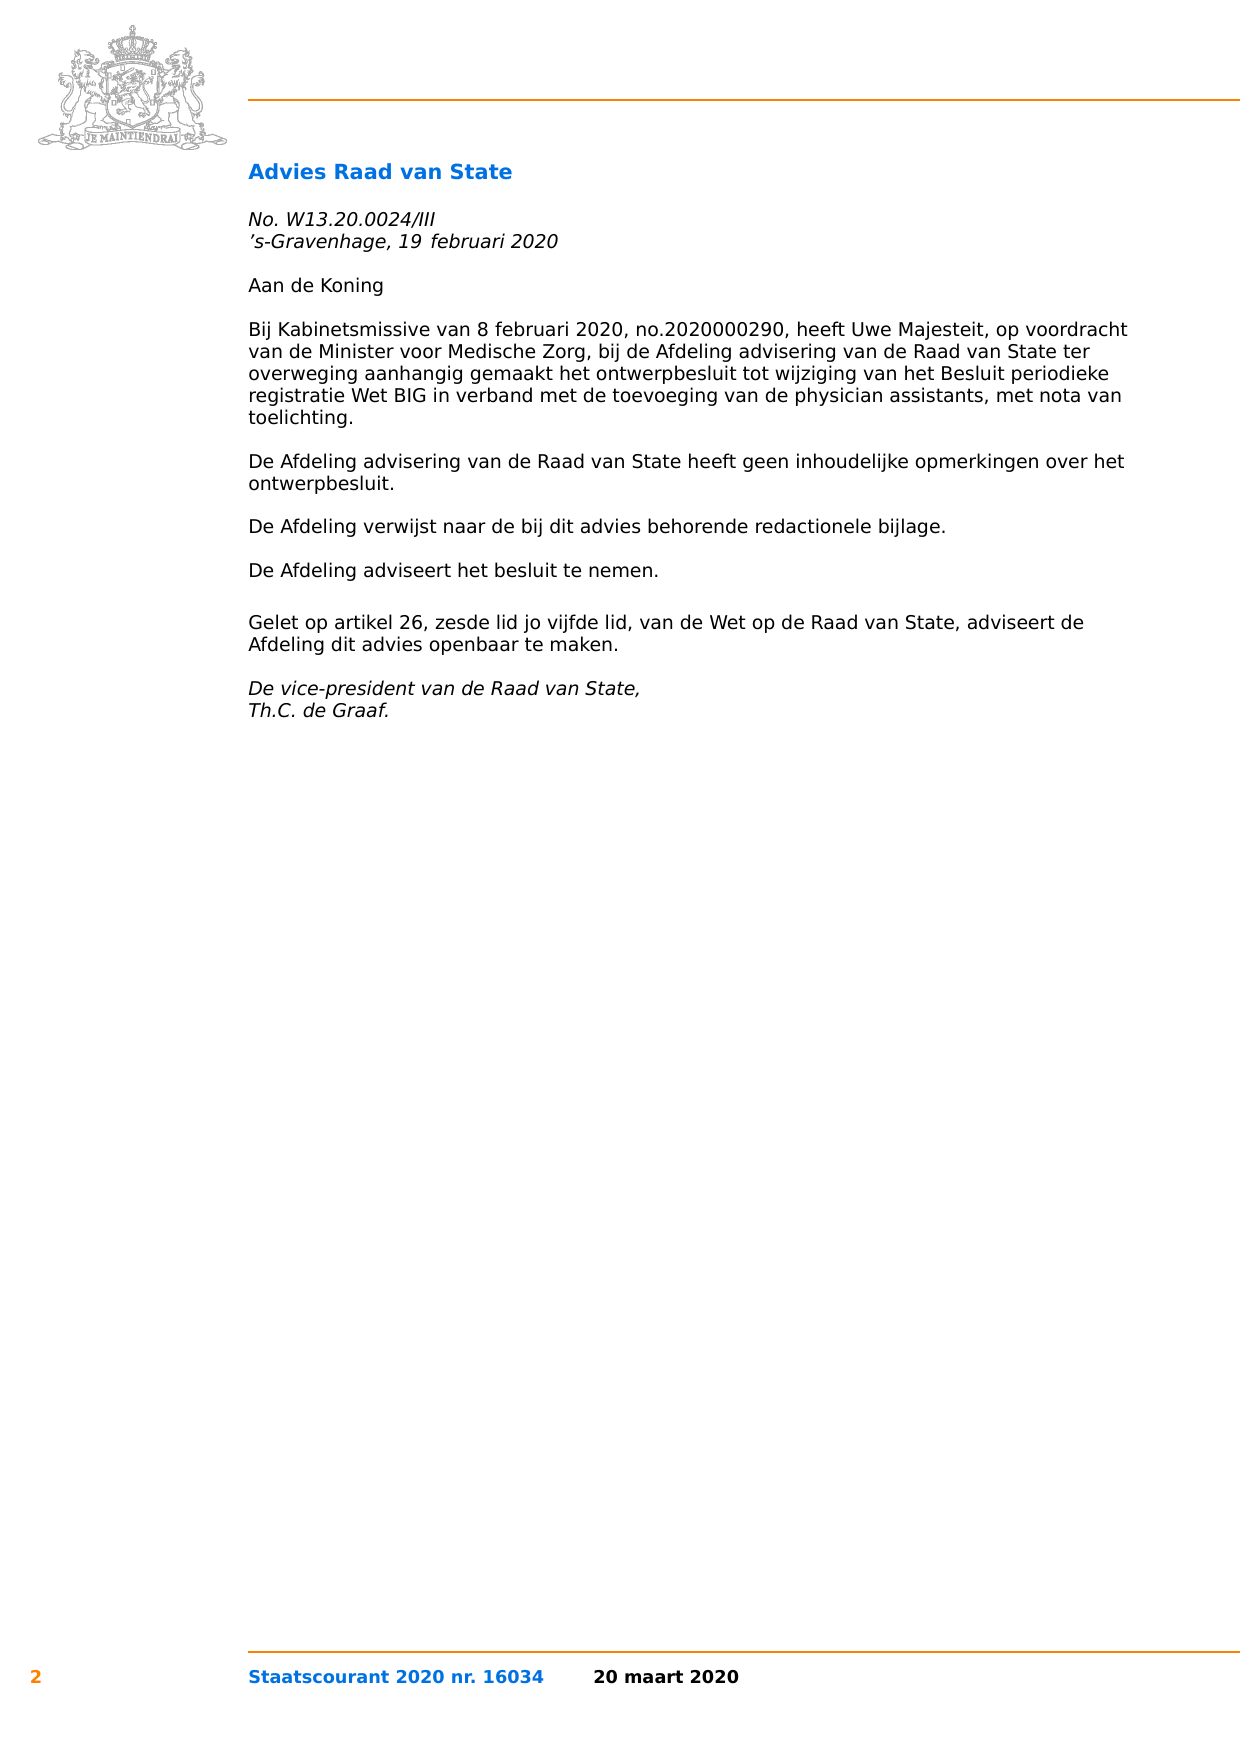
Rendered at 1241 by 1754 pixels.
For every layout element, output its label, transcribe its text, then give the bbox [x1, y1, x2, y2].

subtitle Advies Raad van State [248, 160, 1163, 184]
text De Afdeling adviseert het besluit te nemen. [248, 560, 1163, 582]
text Aan de Koning [248, 275, 1163, 297]
text De Afdeling verwijst naar de bij dit advies behorende redactionele bijlage. [248, 516, 1163, 538]
text ’s-Gravenhage, 19 februari 2020 [248, 231, 1163, 253]
text Gelet op artikel 26, zesde lid jo vijfde lid, van de Wet op de Raad van State, adviseert de Afdeling dit advies openbaar te maken. [248, 612, 1163, 656]
text De vice-president van de Raad van State, Th.C. de Graaf. [248, 678, 1163, 722]
text No. W13.20.0024/III [248, 209, 1163, 231]
text Bij Kabinetsmissive van 8 februari 2020, no.2020000290, heeft Uwe Majesteit, op voordracht van de Minister voor Medische Zorg, bij de Afdeling advisering van de Raad van State ter overweging aanhangig gemaakt het ontwerpbesluit tot wijziging van het Besluit periodieke registratie Wet BIG in verband met de toevoeging van de physician assistants, met nota van toelichting. [248, 319, 1163, 429]
picture [38, 25, 227, 150]
text De Afdeling advisering van de Raad van State heeft geen inhoudelijke opmerkingen over het ontwerpbesluit. [248, 451, 1163, 494]
